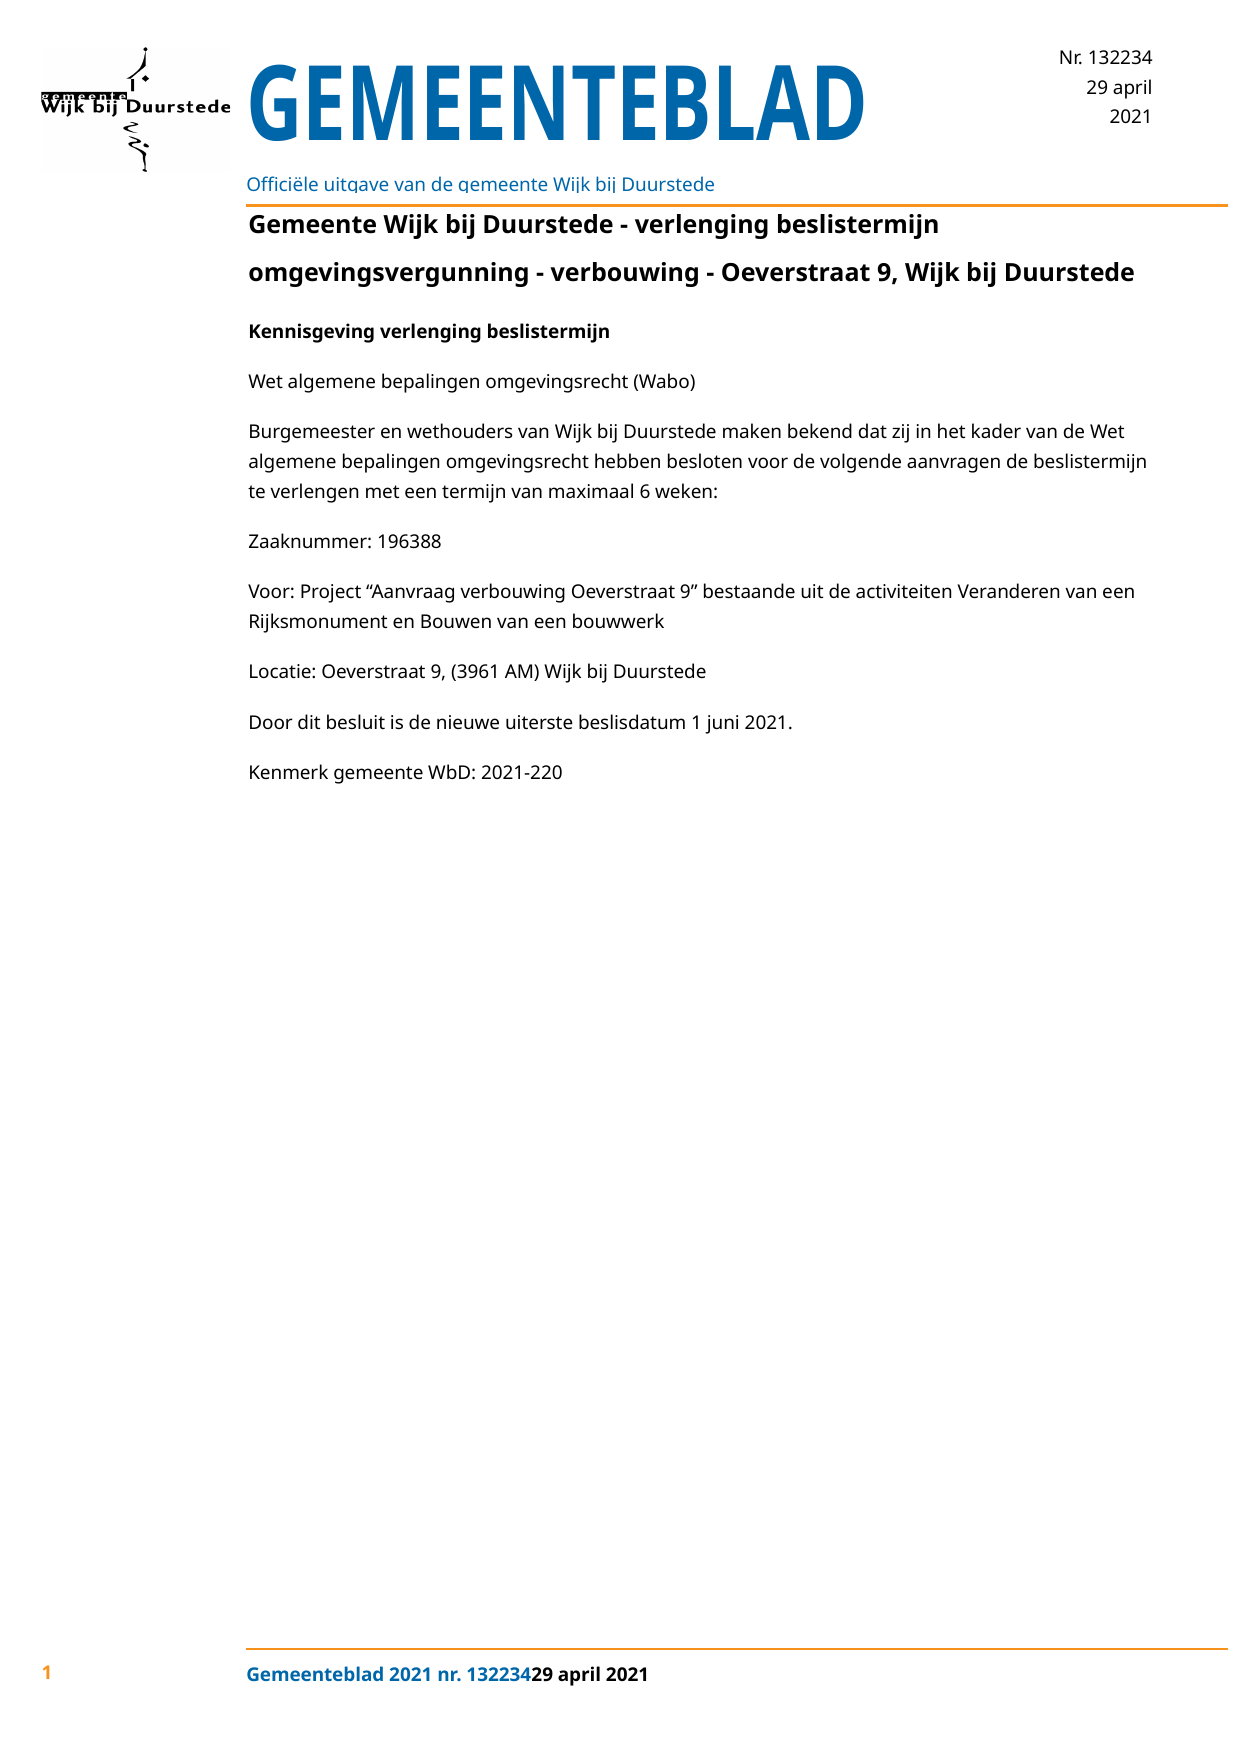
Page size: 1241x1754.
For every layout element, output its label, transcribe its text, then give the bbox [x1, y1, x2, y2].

text Wet algemene bepalingen omgevingsrecht (Wabo) [248, 368, 1152, 394]
text Door dit besluit is de nieuwe uiterste beslisdatum 1 juni 2021. [248, 709, 1152, 735]
text Zaaknummer: 196388 [248, 528, 1152, 554]
text Voor: Project “Aanvraag verbouwing Oeverstraat 9” bestaande uit de activiteiten Veranderen van een Rijksmonument en Bouwen van een bouwwerk [248, 579, 1152, 634]
picture [41, 47, 231, 172]
text Gemeente Wijk bij Duurstede - verlenging beslistermijn omgevingsvergunning - verbouwing - Oeverstraat 9, Wijk bij Duurstede [248, 207, 1152, 288]
text Burgemeester en wethouders van Wijk bij Duurstede maken bekend dat zij in het kader van de Wet algemene bepalingen omgevingsrecht hebben besloten voor de volgende aanvragen de beslistermijn te verlengen met een termijn van maximaal 6 weken: [248, 419, 1152, 504]
text Kenmerk gemeente WbD: 2021-220 [248, 759, 1152, 785]
text Locatie: Oeverstraat 9, (3961 AM) Wijk bij Duurstede [248, 659, 1152, 684]
text Kennisgeving verlenging beslistermijn [248, 318, 1152, 344]
